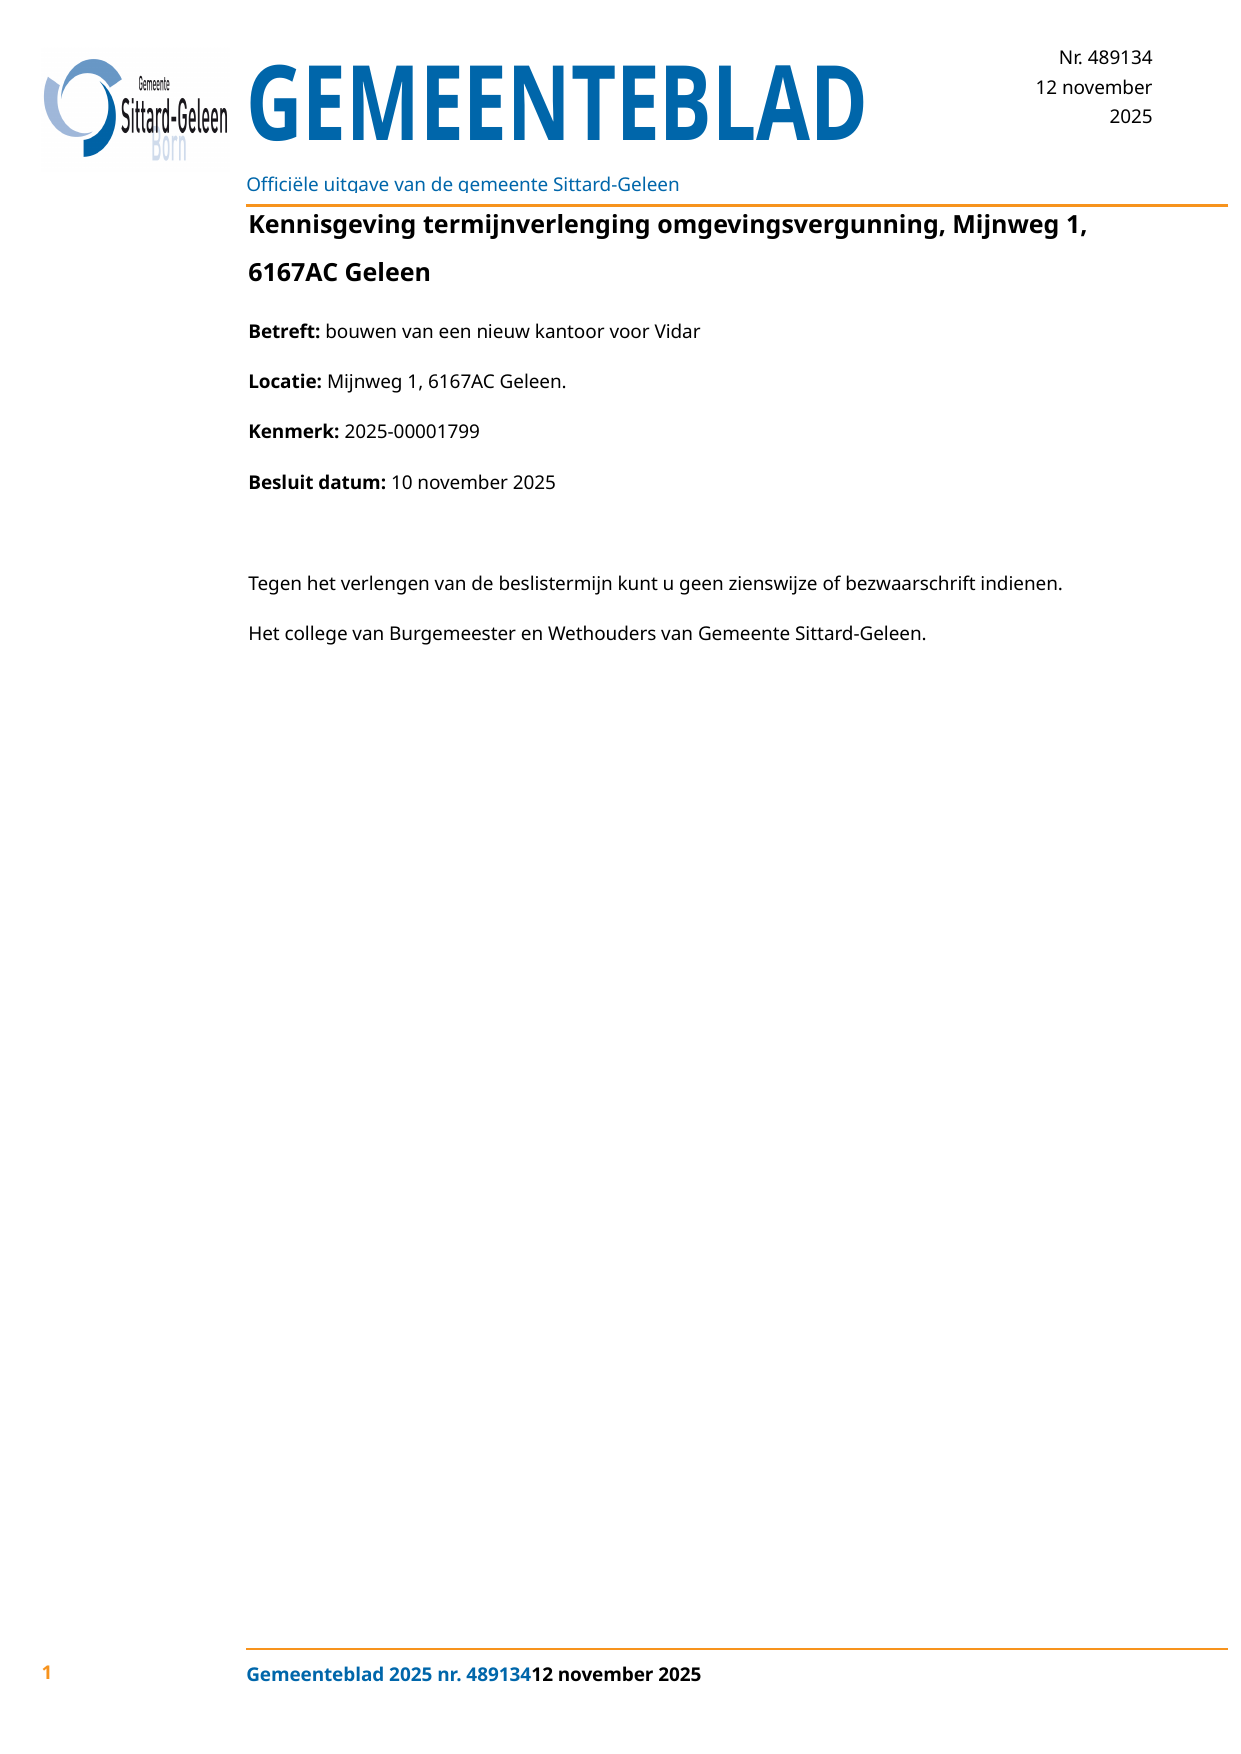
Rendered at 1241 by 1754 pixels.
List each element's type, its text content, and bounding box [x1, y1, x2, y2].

text Kenmerk: 2025-00001799 [248, 419, 1152, 444]
text Locatie: Mijnweg 1, 6167AC Geleen. [248, 368, 1152, 394]
text Kennisgeving termijnverlenging omgevingsvergunning, Mijnweg 1, 6167AC Geleen [248, 207, 1152, 288]
text Betreft: bouwen van een nieuw kantoor voor Vidar [248, 318, 1152, 344]
text Het college van Burgemeester en Wethouders van Gemeente Sittard-Geleen. [248, 620, 1152, 646]
text Besluit datum: 10 november 2025 [248, 469, 1152, 495]
picture [41, 47, 231, 172]
text Tegen het verlengen van de beslistermijn kunt u geen zienswijze of bezwaarschrift indienen. [248, 570, 1152, 596]
